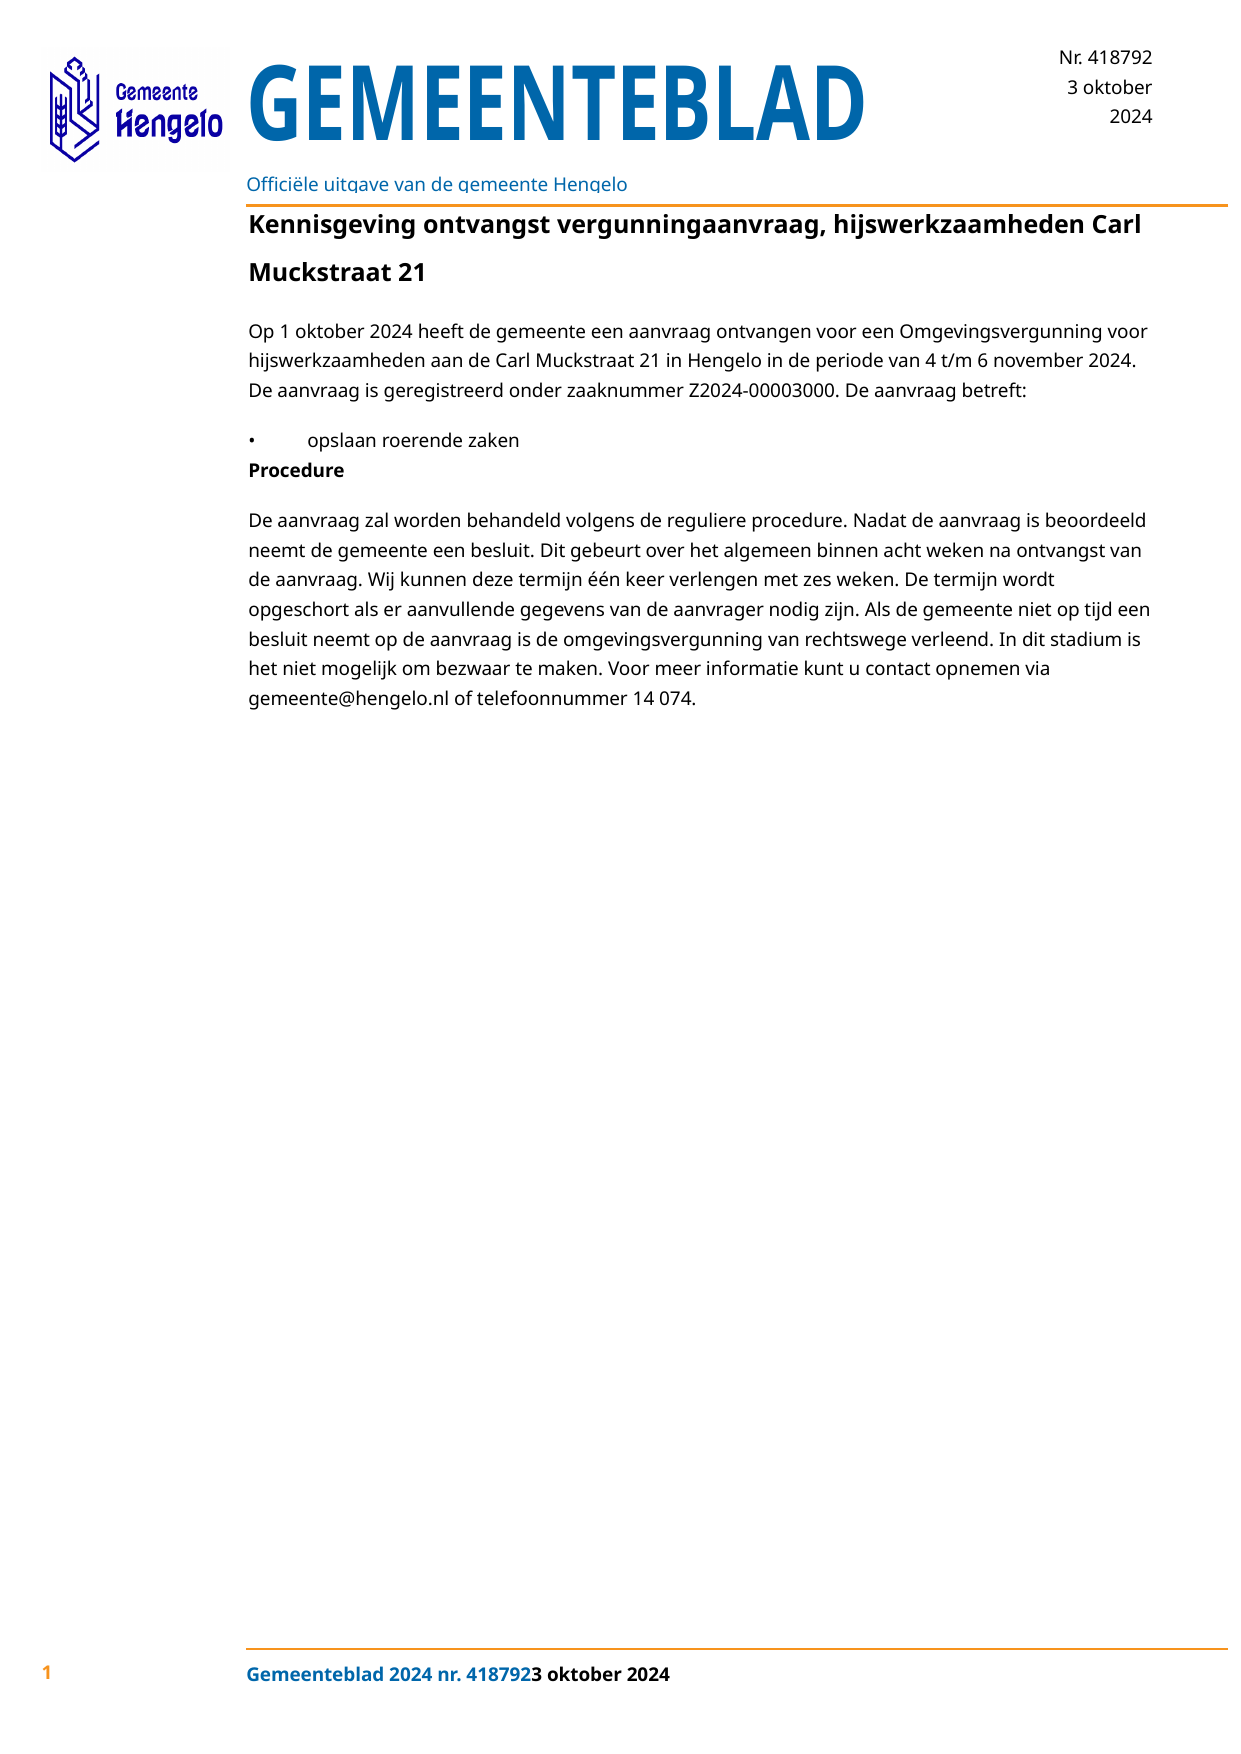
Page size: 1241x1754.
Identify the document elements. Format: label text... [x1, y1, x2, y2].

picture [41, 47, 231, 172]
text Kennisgeving ontvangst vergunningaanvraag, hijswerkzaamheden Carl Muckstraat 21 [248, 207, 1152, 288]
text De aanvraag zal worden behandeld volgens de reguliere procedure. Nadat de aanvraag is beoordeeld neemt de gemeente een besluit. Dit gebeurt over het algemeen binnen acht weken na ontvangst van de aanvraag. Wij kunnen deze termijn één keer verlengen met zes weken. De termijn wordt opgeschort als er aanvullende gegevens van de aanvrager nodig zijn. Als de gemeente niet op tijd een besluit neemt op de aanvraag is de omgevingsvergunning van rechtswege verleend. In dit stadium is het niet mogelijk om bezwaar te maken. Voor meer informatie kunt u contact opnemen via gemeente@hengelo.nl of telefoonnummer 14 074. [248, 507, 1152, 711]
text Op 1 oktober 2024 heeft de gemeente een aanvraag ontvangen voor een Omgevingsvergunning voor hijswerkzaamheden aan de Carl Muckstraat 21 in Hengelo in de periode van 4 t/m 6 november 2024. De aanvraag is geregistreerd onder zaaknummer Z2024-00003000. De aanvraag betreft: [248, 318, 1152, 403]
list opslaan roerende zaken [248, 427, 1152, 453]
text Procedure [248, 457, 1152, 483]
